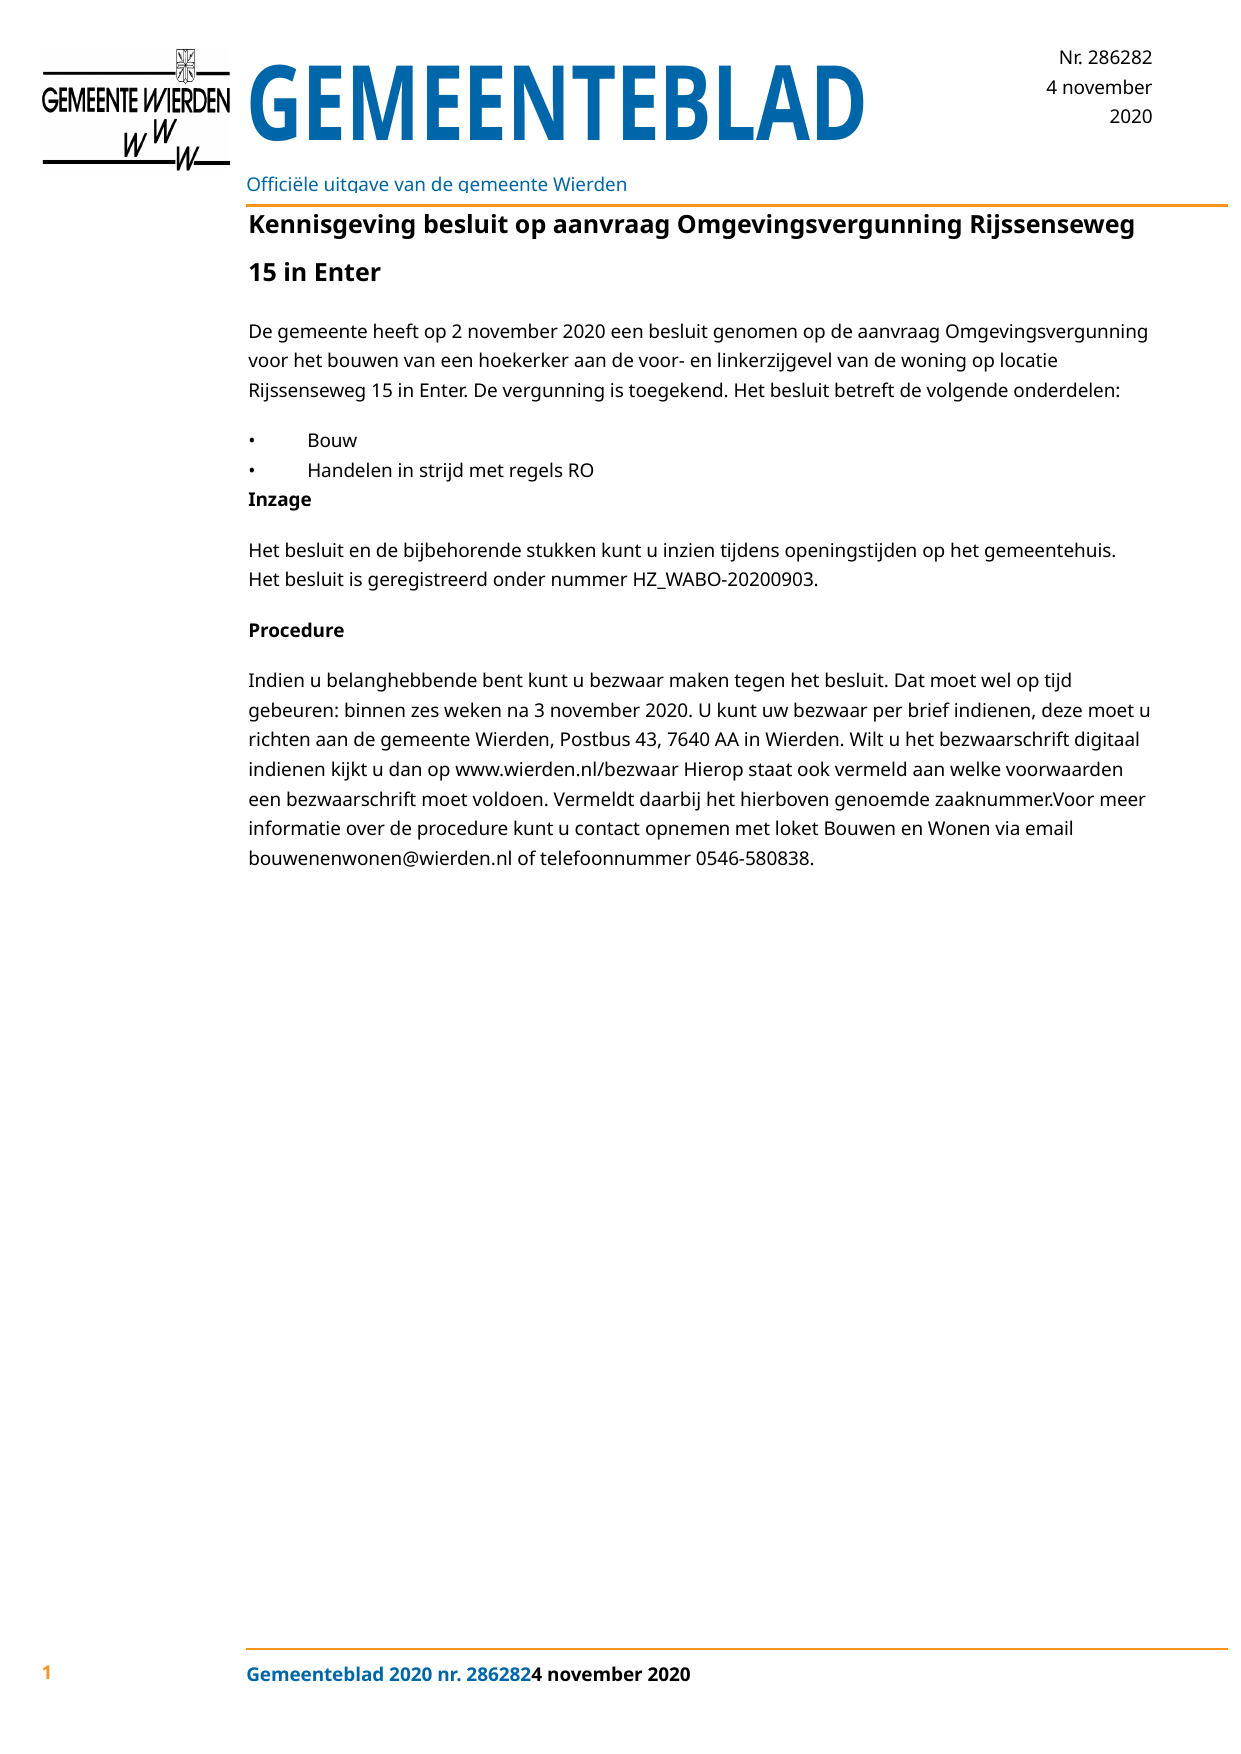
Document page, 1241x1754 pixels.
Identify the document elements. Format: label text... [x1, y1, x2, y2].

list Bouw [248, 427, 1152, 453]
text Inzage [248, 487, 1152, 512]
list Handelen in strijd met regels RO [248, 457, 1152, 483]
text De gemeente heeft op 2 november 2020 een besluit genomen op de aanvraag Omgevingsvergunning voor het bouwen van een hoekerker aan de voor- en linkerzijgevel van de woning op locatie Rijssenseweg 15 in Enter. De vergunning is toegekend. Het besluit betreft de volgende onderdelen: [248, 318, 1152, 403]
text Indien u belanghebbende bent kunt u bezwaar maken tegen het besluit. Dat moet wel op tijd gebeuren: binnen zes weken na 3 november 2020. U kunt uw bezwaar per brief indienen, deze moet u richten aan de gemeente Wierden, Postbus 43, 7640 AA in Wierden. Wilt u het bezwaarschrift digitaal indienen kijkt u dan op www.wierden.nl/bezwaar Hierop staat ook vermeld aan welke voorwaarden een bezwaarschrift moet voldoen. Vermeldt daarbij het hierboven genoemde zaaknummer.Voor meer informatie over de procedure kunt u contact opnemen met loket Bouwen en Wonen via email bouwenenwonen@wierden.nl of telefoonnummer 0546-580838. [248, 667, 1152, 871]
text Procedure [248, 617, 1152, 643]
picture [41, 47, 231, 172]
text Kennisgeving besluit op aanvraag Omgevingsvergunning Rijssenseweg 15 in Enter [248, 207, 1152, 288]
text Het besluit en de bijbehorende stukken kunt u inzien tijdens openingstijden op het gemeentehuis. Het besluit is geregistreerd onder nummer HZ_WABO-20200903. [248, 537, 1152, 592]
